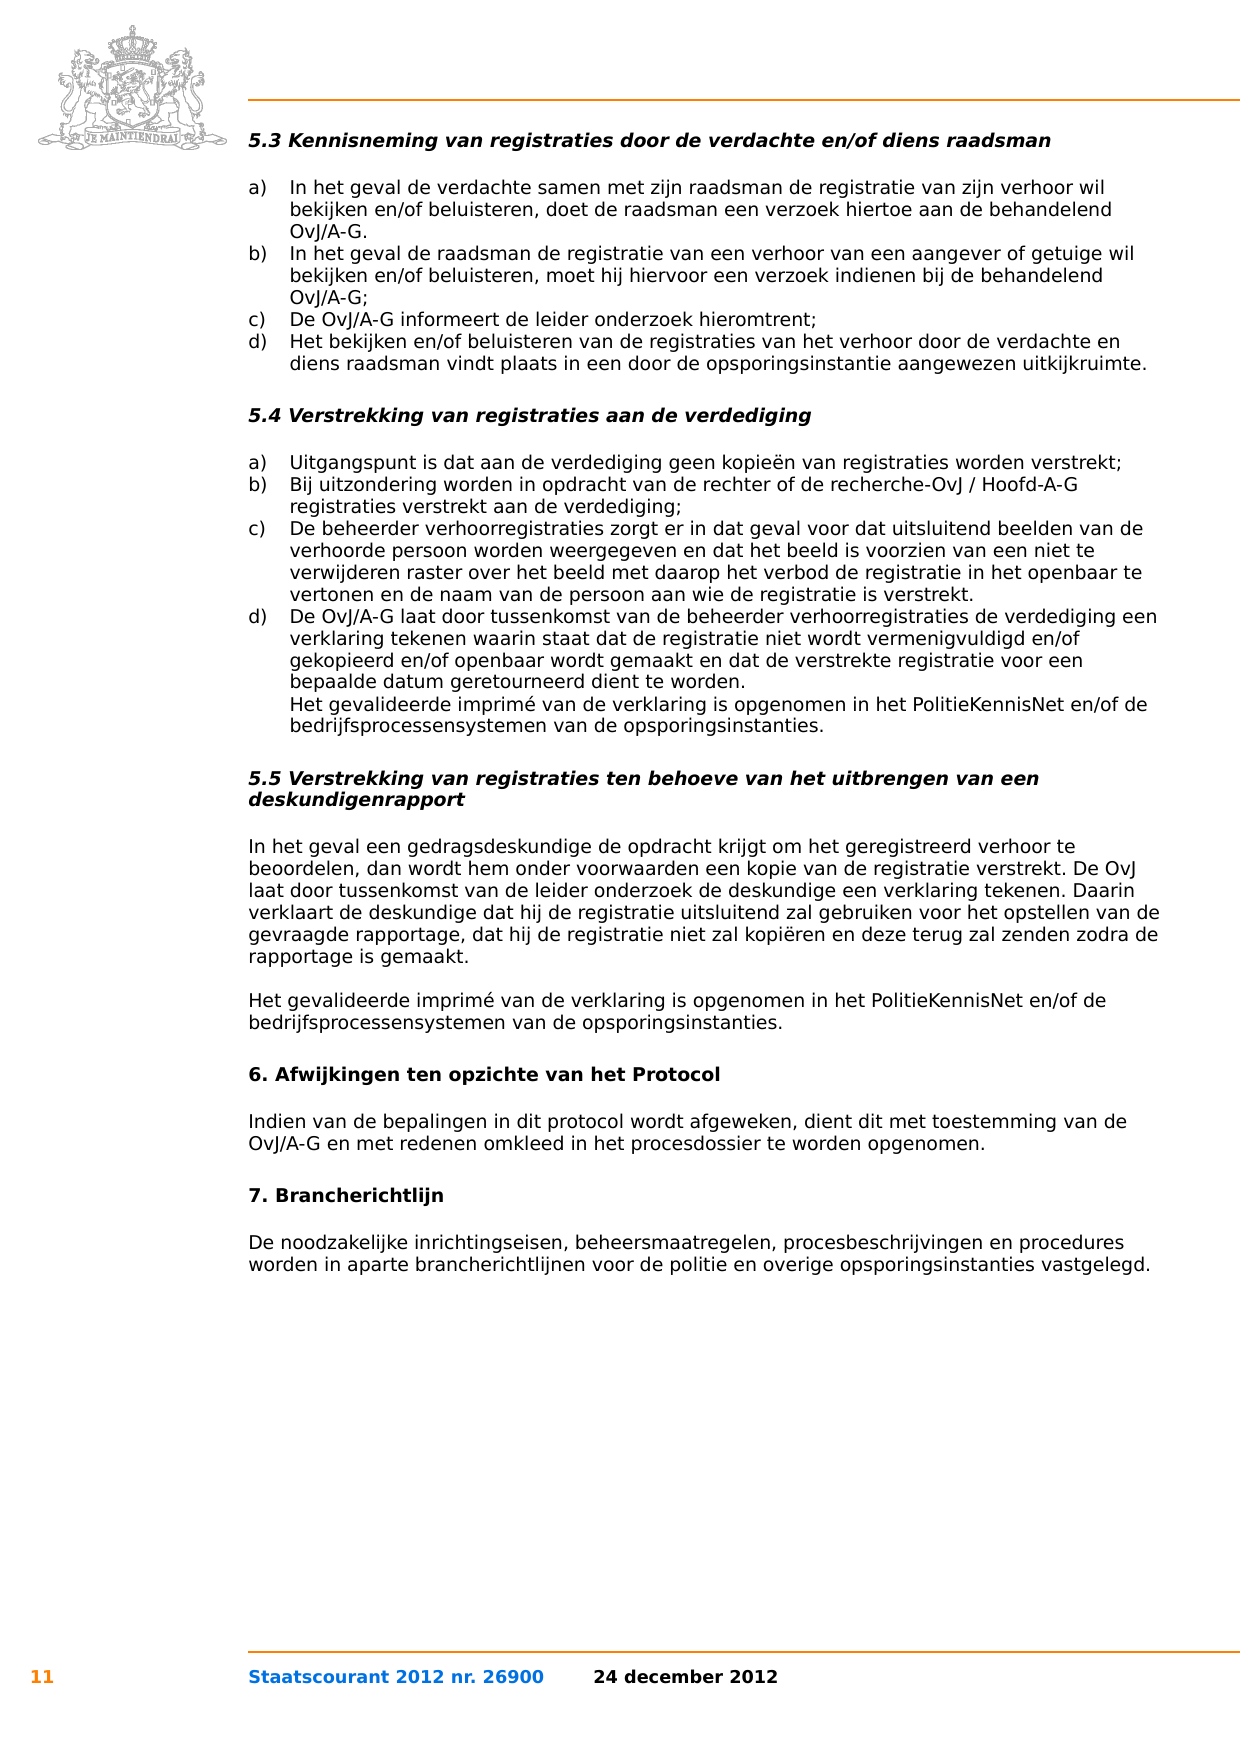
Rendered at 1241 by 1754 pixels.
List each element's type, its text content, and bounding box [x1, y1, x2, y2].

subtitle 5.4 Verstrekking van registraties aan de verdediging [248, 405, 1163, 427]
subtitle 7. Brancherichtlijn [248, 1185, 1163, 1207]
text a) In het geval de verdachte samen met zijn raadsman de registratie van zijn verhoor wil bekijken en/of beluisteren, doet de raadsman een verzoek hiertoe aan de behandelend OvJ/A-G. [248, 177, 1163, 243]
subtitle 5.3 Kennisneming van registraties door de verdachte en/of diens raadsman [248, 130, 1163, 152]
text d) Het bekijken en/of beluisteren van de registraties van het verhoor door de verdachte en diens raadsman vindt plaats in een door de opsporingsinstantie aangewezen uitkijkruimte. [248, 331, 1163, 375]
text Indien van de bepalingen in dit protocol wordt afgeweken, dient dit met toestemming van de OvJ/A-G en met redenen omkleed in het procesdossier te worden opgenomen. [248, 1111, 1163, 1155]
text Het gevalideerde imprimé van de verklaring is opgenomen in het PolitieKennisNet en/of de bedrijfsprocessensystemen van de opsporingsinstanties. [289, 693, 1163, 737]
picture [38, 25, 227, 150]
text c) De beheerder verhoorregistraties zorgt er in dat geval voor dat uitsluitend beelden van de verhoorde persoon worden weergegeven en dat het beeld is voorzien van een niet te verwijderen raster over het beeld met daarop het verbod de registratie in het openbaar te vertonen en de naam van de persoon aan wie de registratie is verstrekt. [248, 518, 1163, 606]
subtitle 5.5 Verstrekking van registraties ten behoeve van het uitbrengen van een deskundigenrapport [248, 767, 1163, 811]
text In het geval een gedragsdeskundige de opdracht krijgt om het geregistreerd verhoor te beoordelen, dan wordt hem onder voorwaarden een kopie van de registratie verstrekt. De OvJ laat door tussenkomst van de leider onderzoek de deskundige een verklaring tekenen. Daarin verklaart de deskundige dat hij de registratie uitsluitend zal gebruiken voor het opstellen van de gevraagde rapportage, dat hij de registratie niet zal kopiëren en deze terug zal zenden zodra de rapportage is gemaakt. [248, 836, 1163, 968]
text Het gevalideerde imprimé van de verklaring is opgenomen in het PolitieKennisNet en/of de bedrijfsprocessensystemen van de opsporingsinstanties. [248, 990, 1163, 1034]
subtitle 6. Afwijkingen ten opzichte van het Protocol [248, 1064, 1163, 1086]
text b) In het geval de raadsman de registratie van een verhoor van een aangever of getuige wil bekijken en/of beluisteren, moet hij hiervoor een verzoek indienen bij de behandelend OvJ/A-G; [248, 243, 1163, 309]
text c) De OvJ/A-G informeert de leider onderzoek hieromtrent; [248, 309, 1163, 331]
text b) Bij uitzondering worden in opdracht van de rechter of de recherche-OvJ / Hoofd-A-G registraties verstrekt aan de verdediging; [248, 474, 1163, 518]
text De noodzakelijke inrichtingseisen, beheersmaatregelen, procesbeschrijvingen en procedures worden in aparte brancherichtlijnen voor de politie en overige opsporingsinstanties vastgelegd. [248, 1232, 1163, 1276]
text a) Uitgangspunt is dat aan de verdediging geen kopieën van registraties worden verstrekt; [248, 452, 1163, 474]
text d) De OvJ/A-G laat door tussenkomst van de beheerder verhoorregistraties de verdediging een verklaring tekenen waarin staat dat de registratie niet wordt vermenigvuldigd en/of gekopieerd en/of openbaar wordt gemaakt en dat de verstrekte registratie voor een bepaalde datum geretourneerd dient te worden. [248, 606, 1163, 693]
